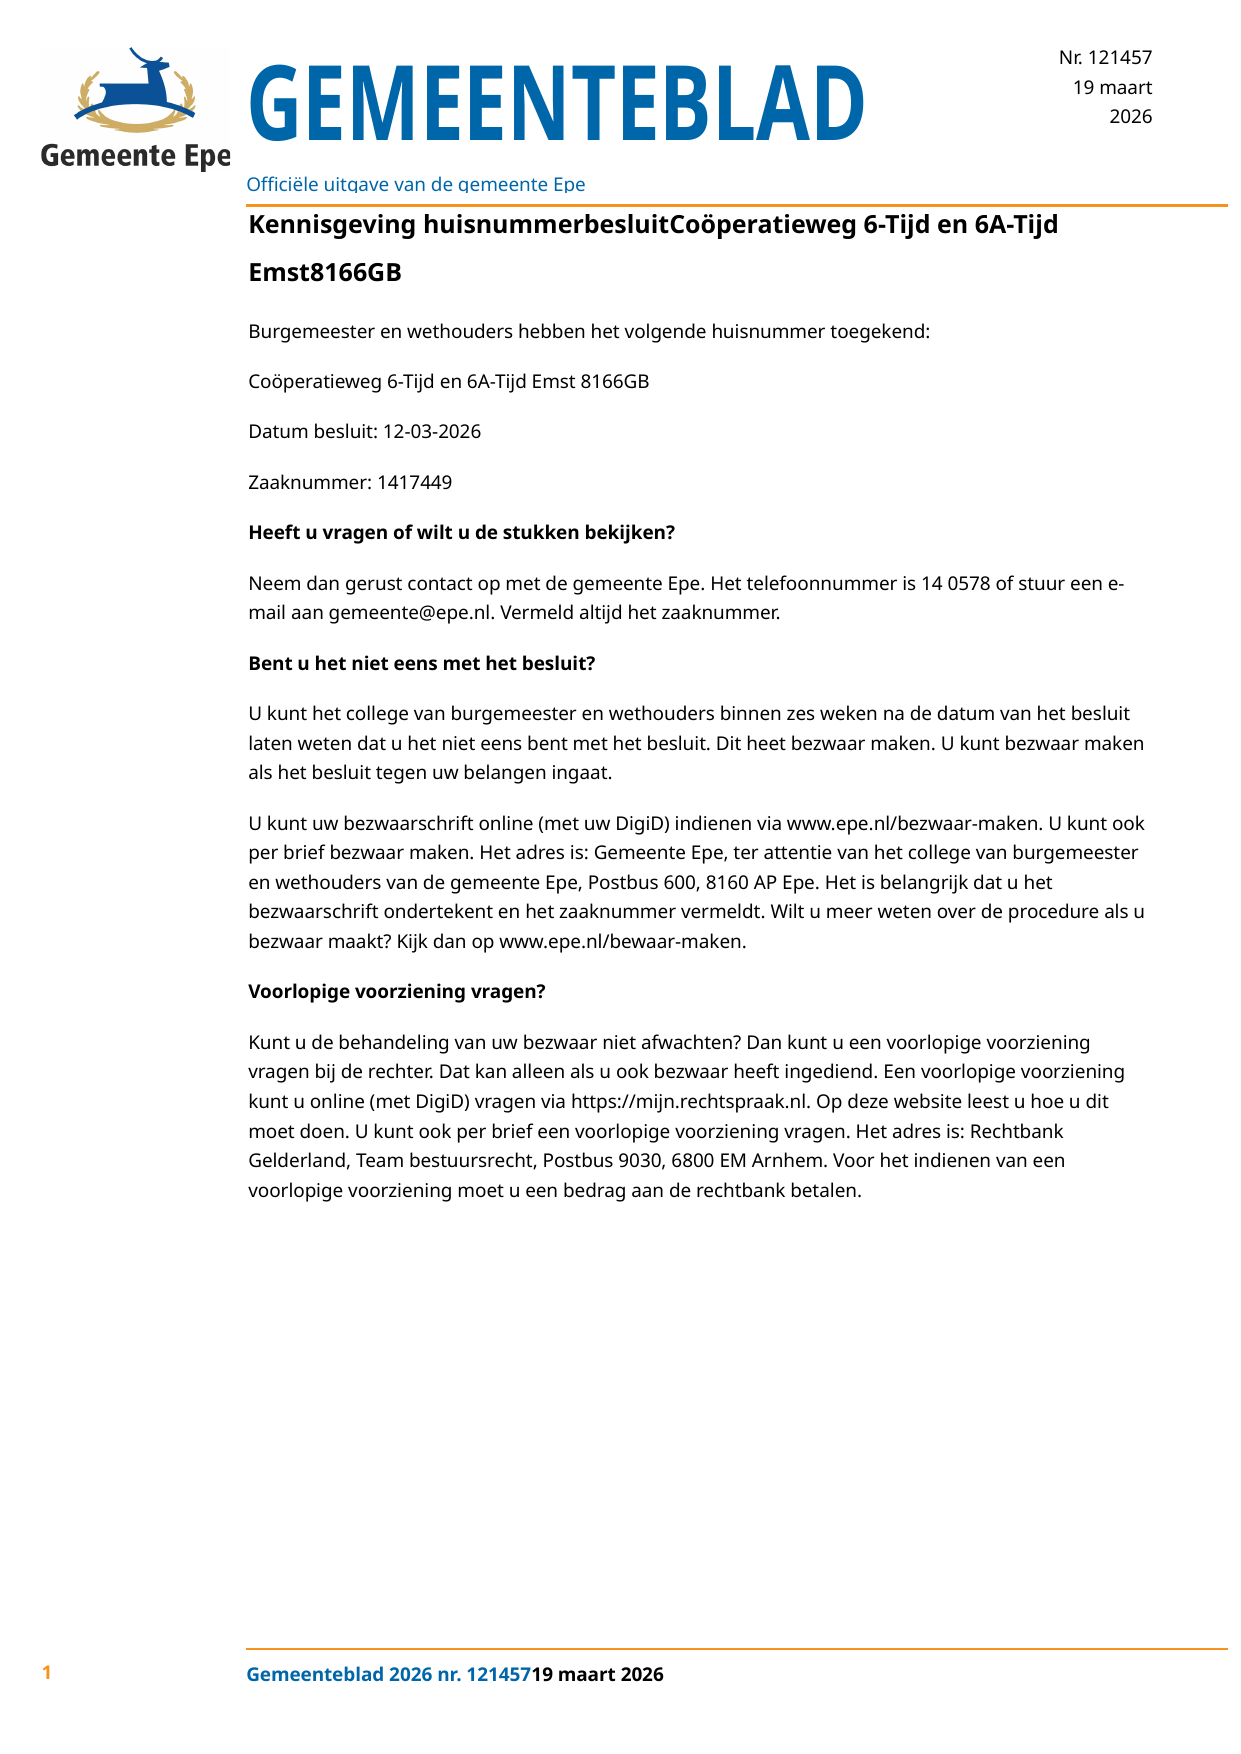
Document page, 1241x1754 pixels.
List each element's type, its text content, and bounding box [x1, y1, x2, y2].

text Kunt u de behandeling van uw bezwaar niet afwachten? Dan kunt u een voorlopige voorziening vragen bij de rechter. Dat kan alleen als u ook bezwaar heeft ingediend. Een voorlopige voorziening kunt u online (met DigiD) vragen via https://mijn.rechtspraak.nl. Op deze website leest u hoe u dit moet doen. U kunt ook per brief een voorlopige voorziening vragen. Het adres is: Rechtbank Gelderland, Team bestuursrecht, Postbus 9030, 6800 EM Arnhem. Voor het indienen van een voorlopige voorziening moet u een bedrag aan de rechtbank betalen. [248, 1029, 1152, 1203]
picture [41, 47, 231, 172]
text Kennisgeving huisnummerbesluitCoöperatieweg 6-Tijd en 6A-Tijd Emst8166GB [248, 207, 1152, 288]
text U kunt het college van burgemeester en wethouders binnen zes weken na de datum van het besluit laten weten dat u het niet eens bent met het besluit. Dit heet bezwaar maken. U kunt bezwaar maken als het besluit tegen uw belangen ingaat. [248, 700, 1152, 785]
text Heeft u vragen of wilt u de stukken bekijken? [248, 519, 1152, 545]
text Voorlopige voorziening vragen? [248, 979, 1152, 1004]
text Datum besluit: 12-03-2026 [248, 419, 1152, 444]
text Coöperatieweg 6-Tijd en 6A-Tijd Emst 8166GB [248, 368, 1152, 394]
text Bent u het niet eens met het besluit? [248, 650, 1152, 676]
text Zaaknummer: 1417449 [248, 469, 1152, 495]
text Burgemeester en wethouders hebben het volgende huisnummer toegekend: [248, 318, 1152, 344]
text Neem dan gerust contact op met de gemeente Epe. Het telefoonnummer is 14 0578 of stuur een e-mail aan gemeente@epe.nl. Vermeld altijd het zaaknummer. [248, 570, 1152, 625]
text U kunt uw bezwaarschrift online (met uw DigiD) indienen via www.epe.nl/bezwaar-maken. U kunt ook per brief bezwaar maken. Het adres is: Gemeente Epe, ter attentie van het college van burgemeester en wethouders van de gemeente Epe, Postbus 600, 8160 AP Epe. Het is belangrijk dat u het bezwaarschrift ondertekent en het zaaknummer vermeldt. Wilt u meer weten over de procedure als u bezwaar maakt? Kijk dan op www.epe.nl/bewaar-maken. [248, 810, 1152, 954]
